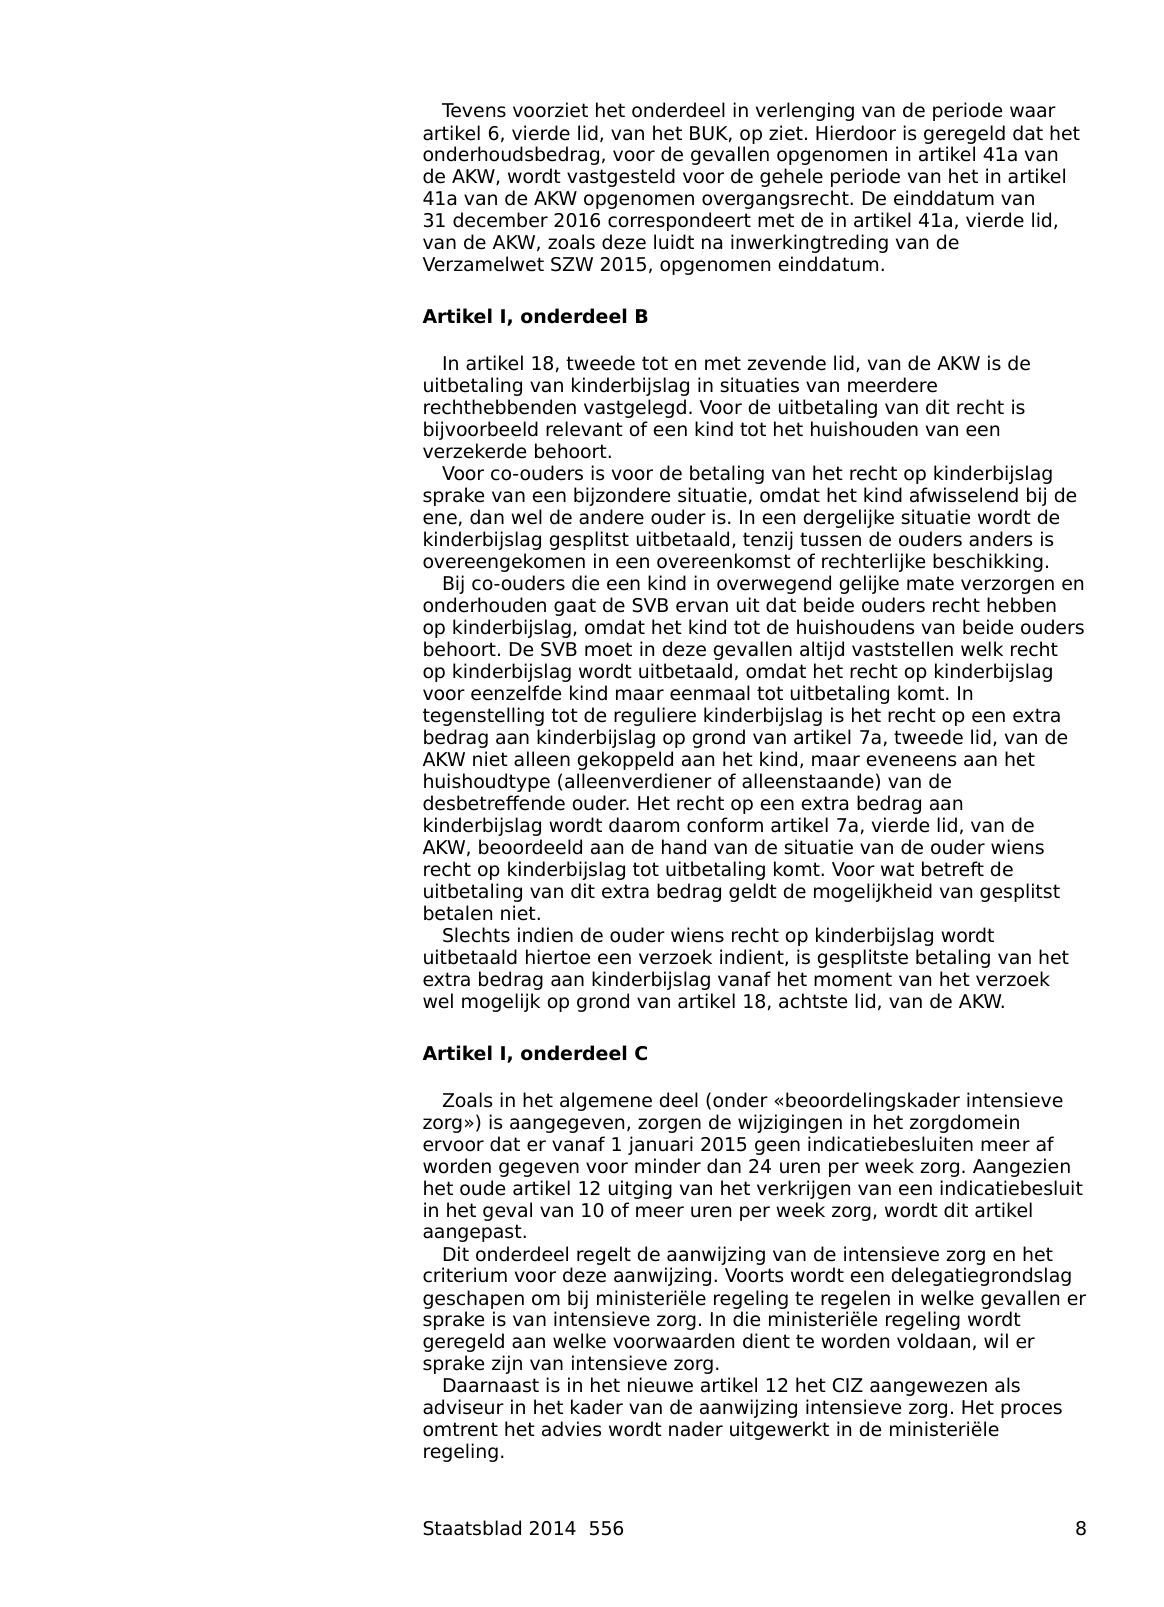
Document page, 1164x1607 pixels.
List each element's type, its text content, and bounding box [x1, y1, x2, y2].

subtitle Artikel I, onderdeel B [422, 306, 1087, 328]
text Slechts indien de ouder wiens recht op kinderbijslag wordt uitbetaald hiertoe een verzoek indient, is gesplitste betaling van het extra bedrag aan kinderbijslag vanaf het moment van het verzoek wel mogelijk op grond van artikel 18, achtste lid, van de AKW. [422, 925, 1087, 1013]
text In artikel 18, tweede tot en met zevende lid, van de AKW is de uitbetaling van kinderbijslag in situaties van meerdere rechthebbenden vastgelegd. Voor de uitbetaling van dit recht is bijvoorbeeld relevant of een kind tot het huishouden van een verzekerde behoort. [422, 353, 1087, 463]
text Bij co-ouders die een kind in overwegend gelijke mate verzorgen en onderhouden gaat de SVB ervan uit dat beide ouders recht hebben op kinderbijslag, omdat het kind tot de huishoudens van beide ouders behoort. De SVB moet in deze gevallen altijd vaststellen welk recht op kinderbijslag wordt uitbetaald, omdat het recht op kinderbijslag voor eenzelfde kind maar eenmaal tot uitbetaling komt. In tegenstelling tot de reguliere kinderbijslag is het recht op een extra bedrag aan kinderbijslag op grond van artikel 7a, tweede lid, van de AKW niet alleen gekoppeld aan het kind, maar eveneens aan het huishoudtype (alleenverdiener of alleenstaande) van de desbetreffende ouder. Het recht op een extra bedrag aan kinderbijslag wordt daarom conform artikel 7a, vierde lid, van de AKW, beoordeeld aan de hand van de situatie van de ouder wiens recht op kinderbijslag tot uitbetaling komt. Voor wat betreft de uitbetaling van dit extra bedrag geldt de mogelijkheid van gesplitst betalen niet. [422, 573, 1087, 925]
text Dit onderdeel regelt de aanwijzing van de intensieve zorg en het criterium voor deze aanwijzing. Voorts wordt een delegatiegrondslag geschapen om bij ministeriële regeling te regelen in welke gevallen er sprake is van intensieve zorg. In die ministeriële regeling wordt geregeld aan welke voorwaarden dient te worden voldaan, wil er sprake zijn van intensieve zorg. [422, 1243, 1087, 1375]
text Tevens voorziet het onderdeel in verlenging van de periode waar artikel 6, vierde lid, van het BUK, op ziet. Hierdoor is geregeld dat het onderhoudsbedrag, voor de gevallen opgenomen in artikel 41a van de AKW, wordt vastgesteld voor de gehele periode van het in artikel 41a van de AKW opgenomen overgangsrecht. De einddatum van 31 december 2016 correspondeert met de in artikel 41a, vierde lid, van de AKW, zoals deze luidt na inwerkingtreding van de Verzamelwet SZW 2015, opgenomen einddatum. [422, 100, 1087, 276]
text Daarnaast is in het nieuwe artikel 12 het CIZ aangewezen als adviseur in het kader van de aanwijzing intensieve zorg. Het proces omtrent het advies wordt nader uitgewerkt in de ministeriële regeling. [422, 1375, 1087, 1463]
text Voor co-ouders is voor de betaling van het recht op kinderbijslag sprake van een bijzondere situatie, omdat het kind afwisselend bij de ene, dan wel de andere ouder is. In een dergelijke situatie wordt de kinderbijslag gesplitst uitbetaald, tenzij tussen de ouders anders is overeengekomen in een overeenkomst of rechterlijke beschikking. [422, 463, 1087, 573]
subtitle Artikel I, onderdeel C [422, 1043, 1087, 1064]
text Zoals in het algemene deel (onder «beoordelingskader intensieve zorg») is aangegeven, zorgen de wijzigingen in het zorgdomein ervoor dat er vanaf 1 januari 2015 geen indicatiebesluiten meer af worden gegeven voor minder dan 24 uren per week zorg. Aangezien het oude artikel 12 uitging van het verkrijgen van een indicatiebesluit in het geval van 10 of meer uren per week zorg, wordt dit artikel aangepast. [422, 1089, 1087, 1243]
